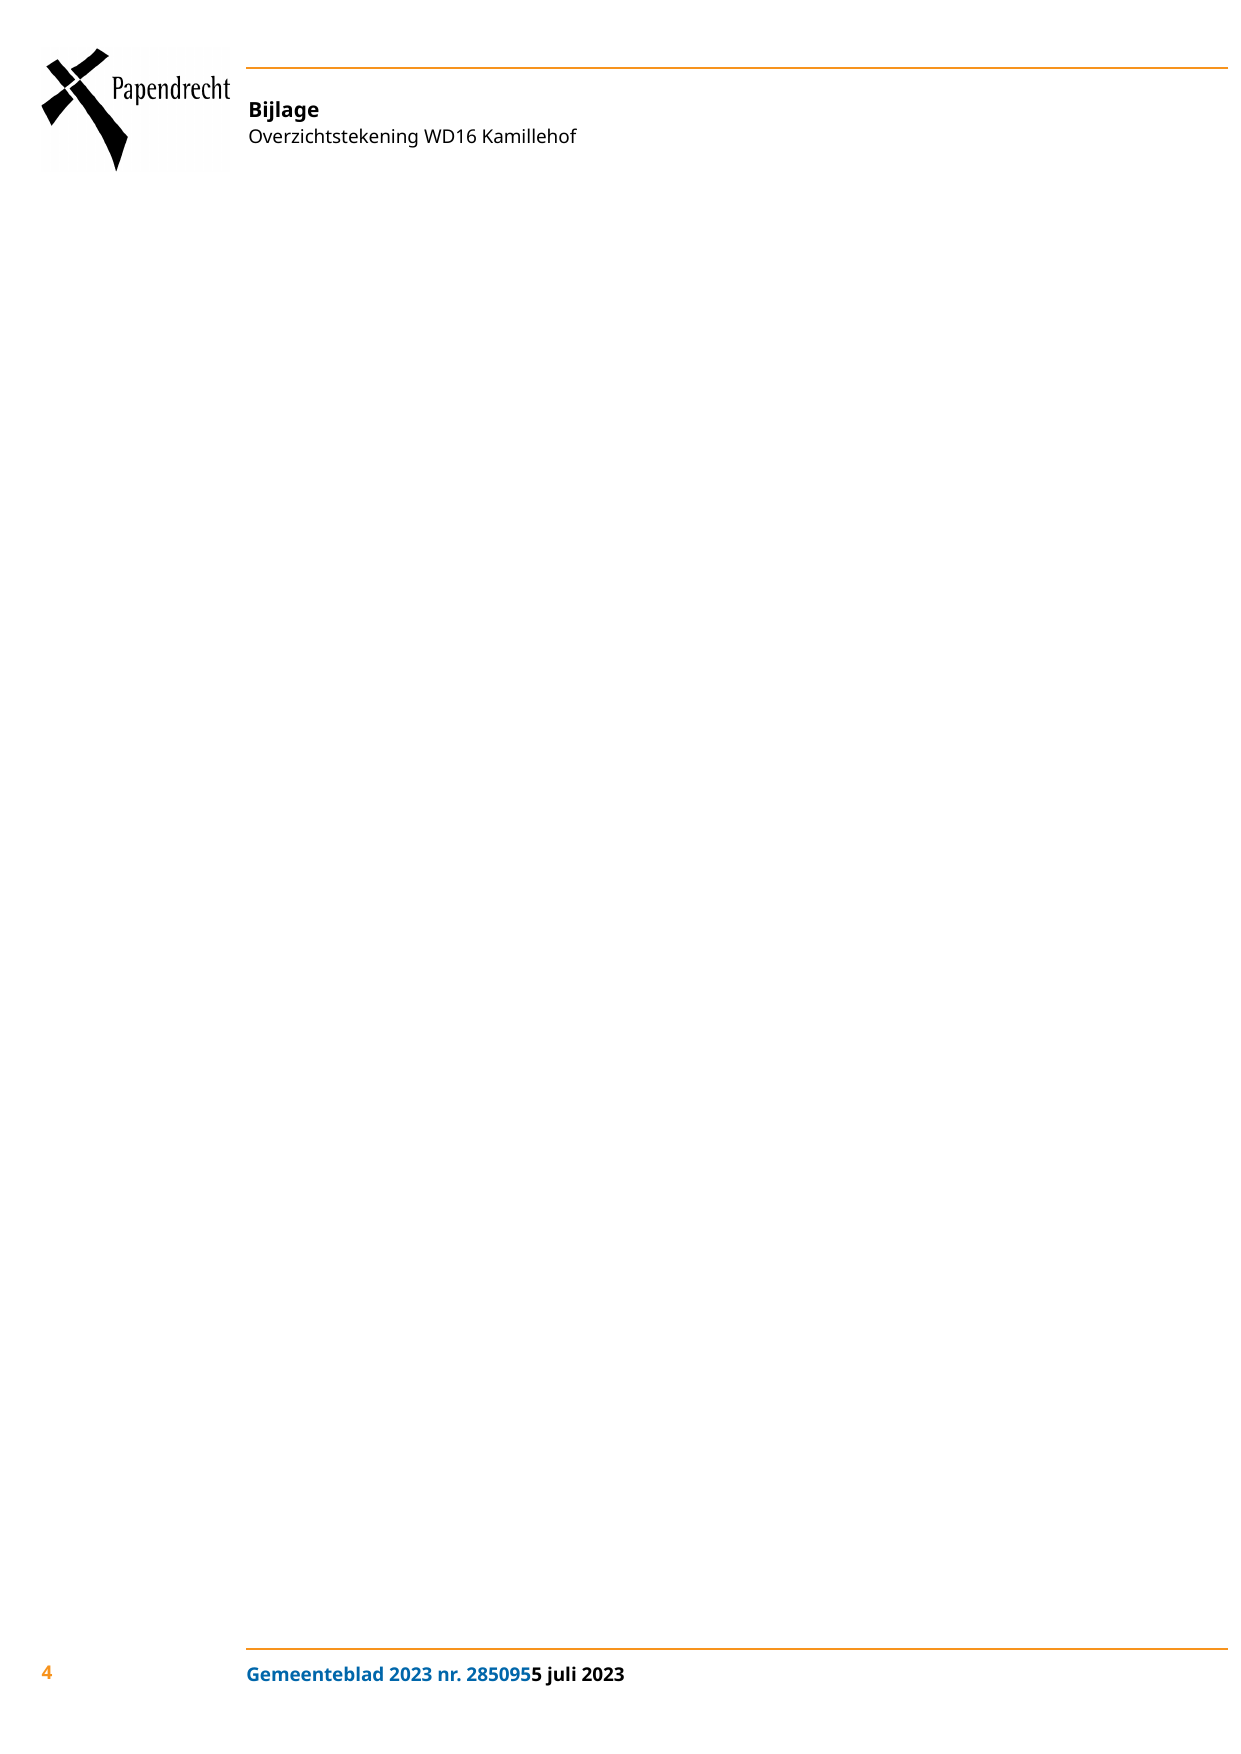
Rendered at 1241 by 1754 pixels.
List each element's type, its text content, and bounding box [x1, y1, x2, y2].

picture [41, 47, 231, 172]
text Bijlage [248, 95, 1152, 123]
text Overzichtstekening WD16 Kamillehof [248, 123, 1152, 149]
